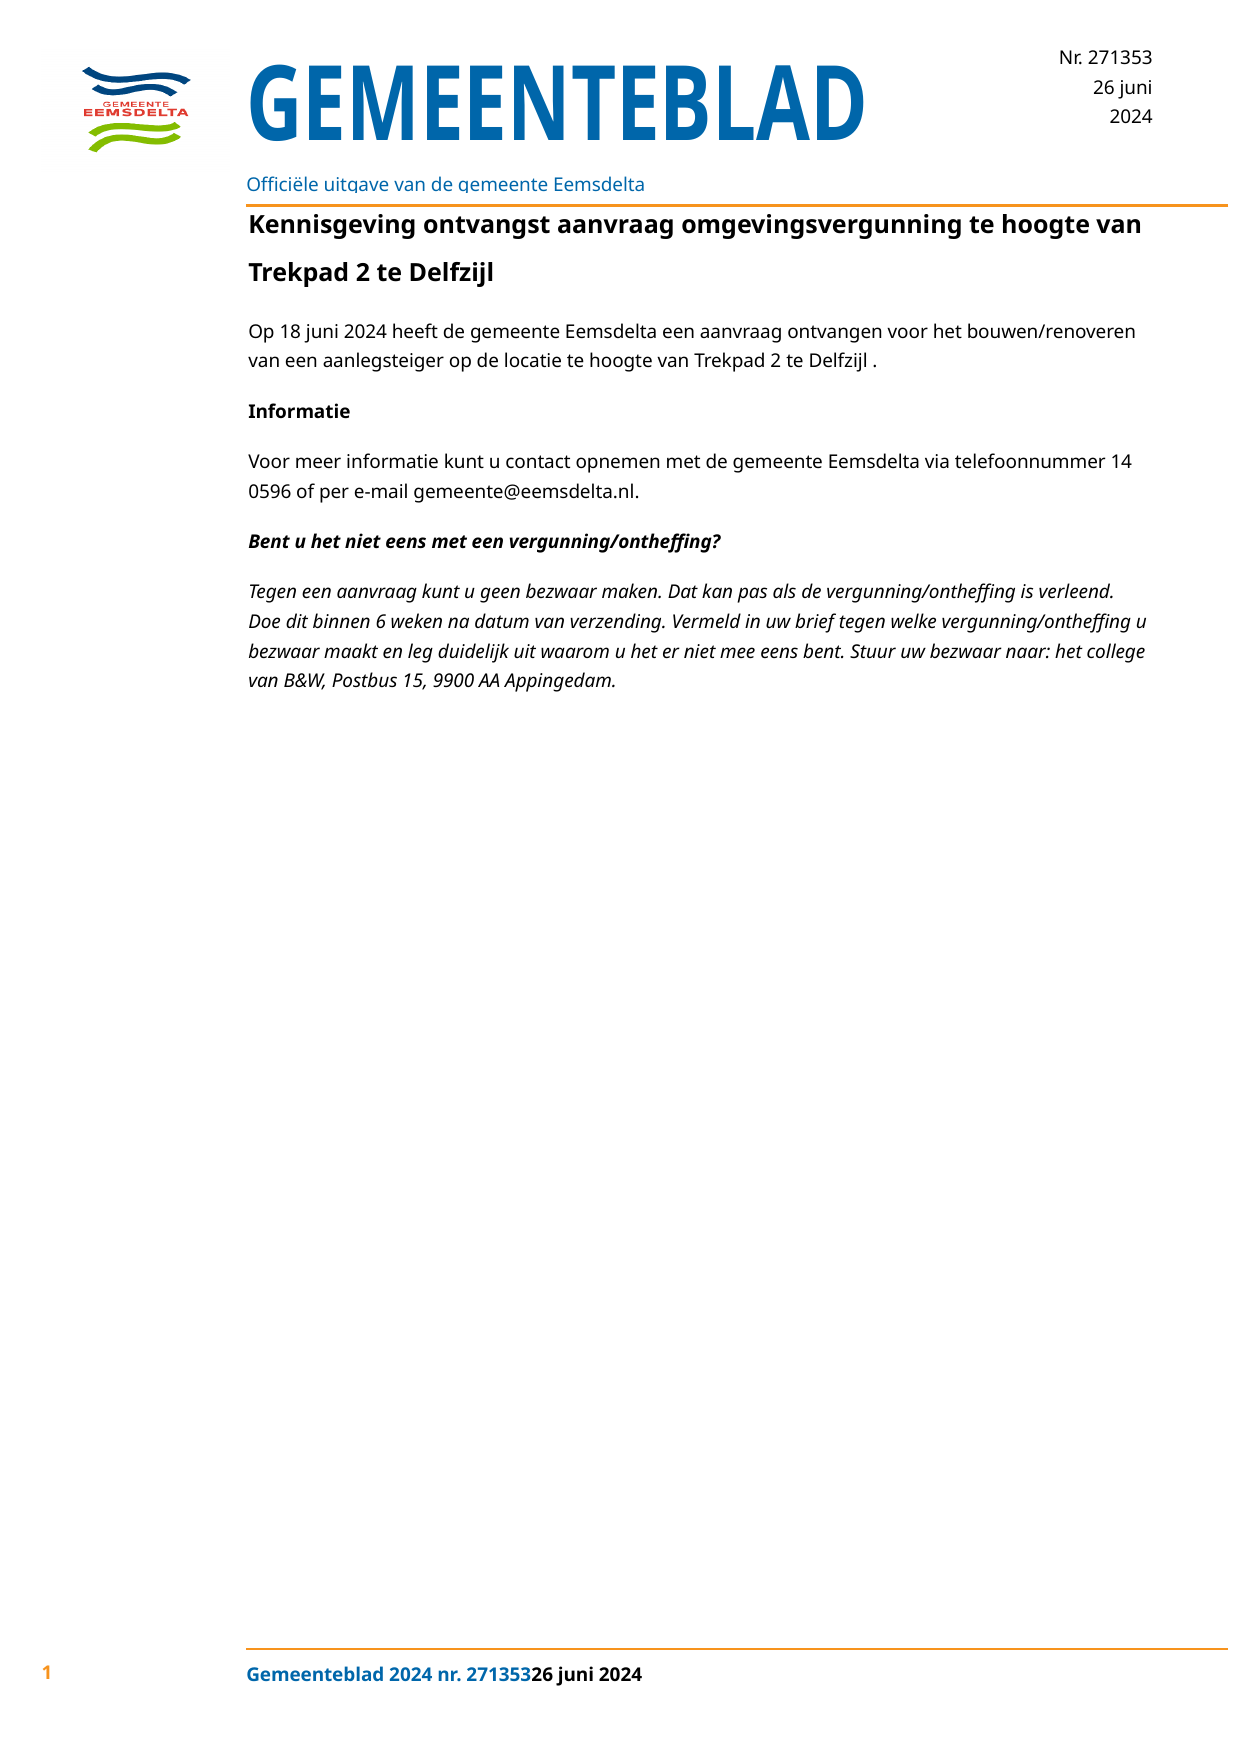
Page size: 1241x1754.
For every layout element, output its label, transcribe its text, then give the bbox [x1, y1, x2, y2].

text Bent u het niet eens met een vergunning/ontheffing? [248, 528, 1152, 554]
picture [41, 47, 231, 172]
text Voor meer informatie kunt u contact opnemen met de gemeente Eemsdelta via telefoonnummer 14 0596 of per e-mail gemeente@eemsdelta.nl. [248, 448, 1152, 504]
text Tegen een aanvraag kunt u geen bezwaar maken. Dat kan pas als de vergunning/ontheffing is verleend. Doe dit binnen 6 weken na datum van verzending. Vermeld in uw brief tegen welke vergunning/ontheffing u bezwaar maakt en leg duidelijk uit waarom u het er niet mee eens bent. Stuur uw bezwaar naar: het college van B&W, Postbus 15, 9900 AA Appingedam. [248, 579, 1152, 693]
text Informatie [248, 398, 1152, 424]
text Op 18 juni 2024 heeft de gemeente Eemsdelta een aanvraag ontvangen voor het bouwen/renoveren van een aanlegsteiger op de locatie te hoogte van Trekpad 2 te Delfzijl . [248, 318, 1152, 373]
text Kennisgeving ontvangst aanvraag omgevingsvergunning te hoogte van Trekpad 2 te Delfzijl [248, 207, 1152, 288]
